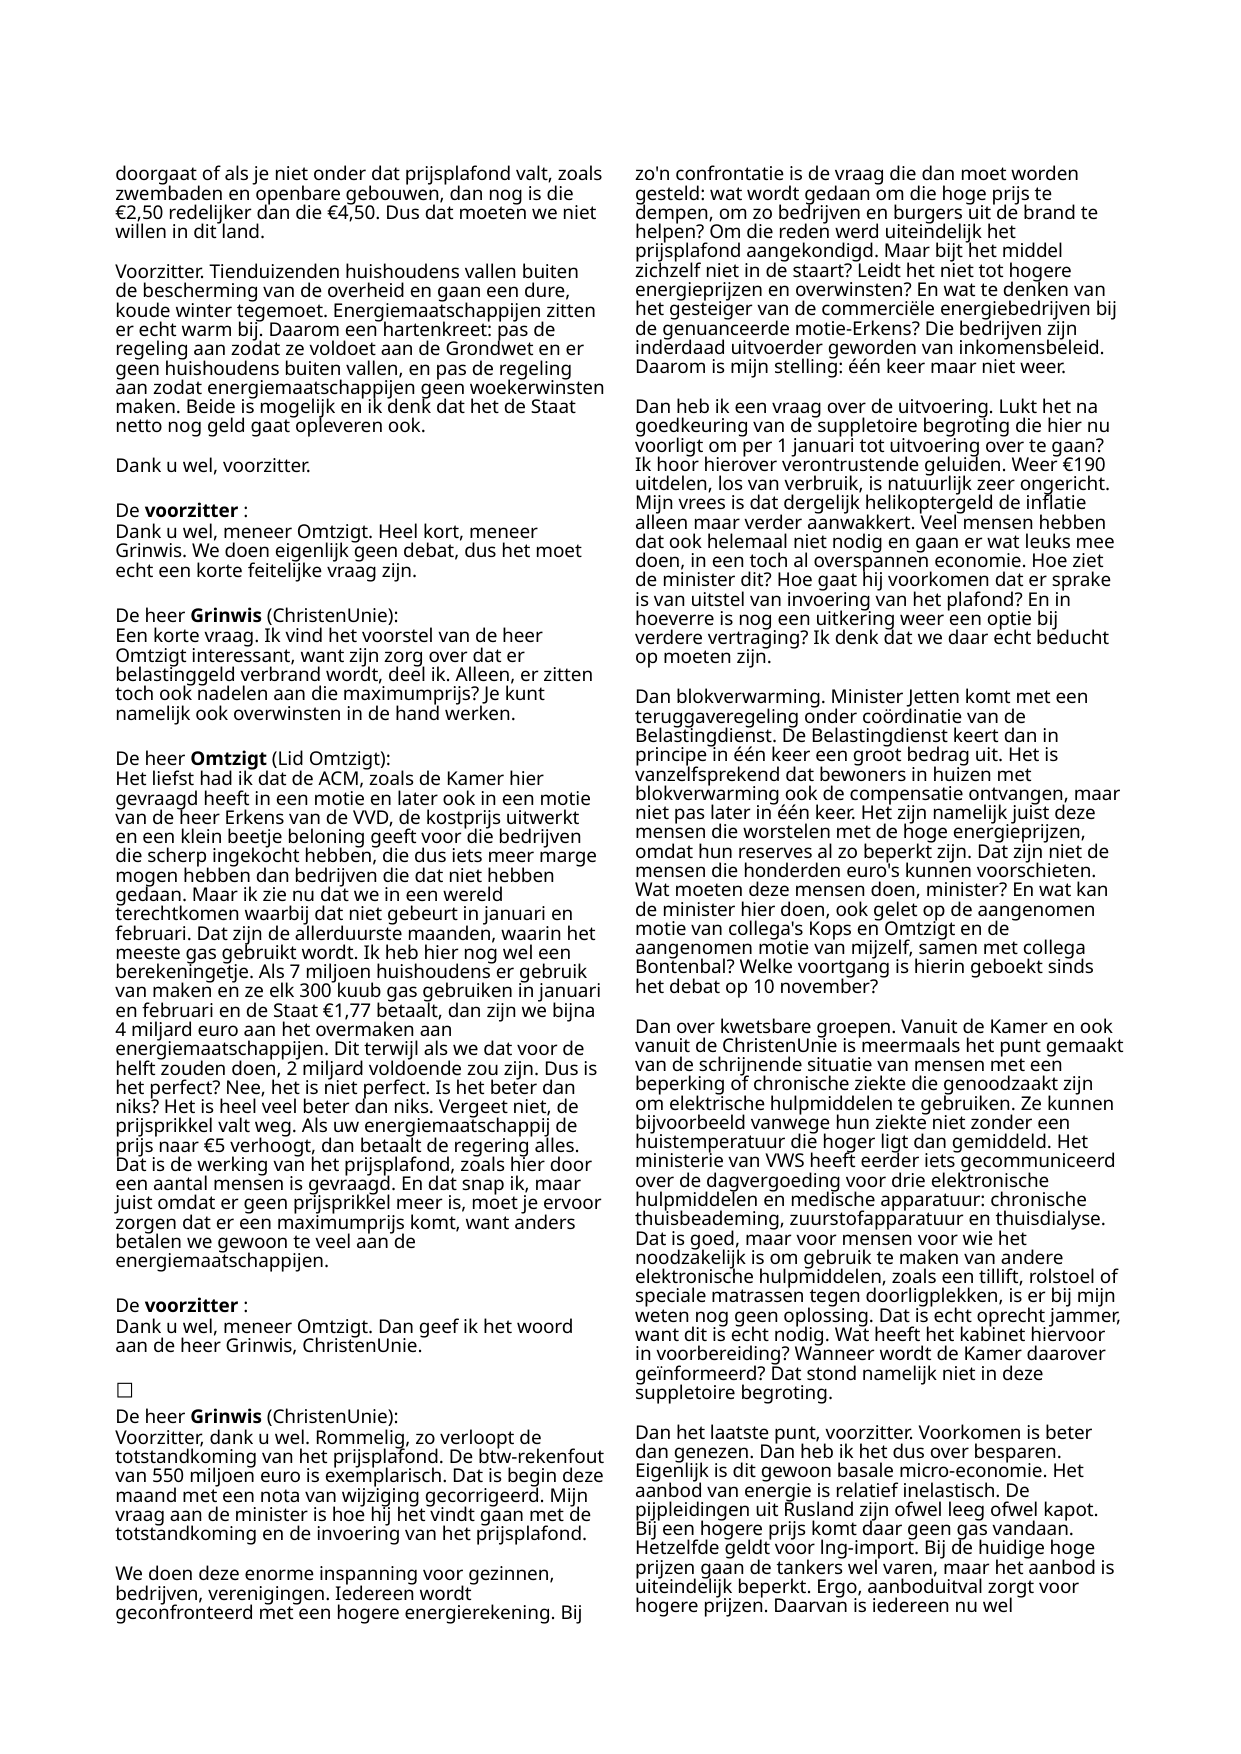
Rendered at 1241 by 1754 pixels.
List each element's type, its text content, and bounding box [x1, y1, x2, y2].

text We doen deze enorme inspanning voor gezinnen, bedrijven, verenigingen. Iedereen wordt geconfronteerd met een hogere energierekening. Bij [115, 1565, 605, 1623]
text De heer Grinwis (ChristenUnie): [115, 602, 605, 627]
text Het liefst had ik dat de ACM, zoals de Kamer hier gevraagd heeft in een motie en later ook in een motie van de heer Erkens van de VVD, de kostprijs uitwerkt en een klein beetje beloning geeft voor die bedrijven die scherp ingekocht hebben, die dus iets meer marge mogen hebben dan bedrijven die dat niet hebben gedaan. Maar ik zie nu dat we in een wereld terechtkomen waarbij dat niet gebeurt in januari en februari. Dat zijn de allerduurste maanden, waarin het meeste gas gebruikt wordt. Ik heb hier nog wel een berekeningetje. Als 7 miljoen huishoudens er gebruik van maken en ze elk 300 kuub gas gebruiken in januari en februari en de Staat €1,77 betaalt, dan zijn we bijna 4 miljard euro aan het overmaken aan energiemaatschappijen. Dit terwijl als we dat voor de helft zouden doen, 2 miljard voldoende zou zijn. Dus is het perfect? Nee, het is niet perfect. Is het beter dan niks? Het is heel veel beter dan niks. Vergeet niet, de prijsprikkel valt weg. Als uw energiemaatschappij de prijs naar €5 verhoogt, dan betaalt de regering alles. Dat is de werking van het prijsplafond, zoals hier door een aantal mensen is gevraagd. En dat snap ik, maar juist omdat er geen prijsprikkel meer is, moet je ervoor zorgen dat er een maximumprijs komt, want anders betalen we gewoon te veel aan de energiemaatschappijen. [115, 770, 605, 1271]
text Een korte vraag. Ik vind het voorstel van de heer Omtzigt interessant, want zijn zorg over dat er belastinggeld verbrand wordt, deel ik. Alleen, er zitten toch ook nadelen aan die maximumprijs? Je kunt namelijk ook overwinsten in de hand werken. [115, 627, 605, 724]
text Dan het laatste punt, voorzitter. Voorkomen is beter dan genezen. Dan heb ik het dus over besparen. Eigenlijk is dit gewoon basale micro-economie. Het aanbod van energie is relatief inelastisch. De pijpleidingen uit Rusland zijn ofwel leeg ofwel kapot. Bij een hogere prijs komt daar geen gas vandaan. Hetzelfde geldt voor lng-import. Bij de huidige hoge prijzen gaan de tankers wel varen, maar het aanbod is uiteindelijk beperkt. Ergo, aanboduitval zorgt voor hogere prijzen. Daarvan is iedereen nu wel [635, 1424, 1125, 1616]
text doorgaat of als je niet onder dat prijsplafond valt, zoals zwembaden en openbare gebouwen, dan nog is die €2,50 redelijker dan die €4,50. Dus dat moeten we niet willen in dit land. [115, 165, 605, 242]
text De voorzitter : [115, 497, 605, 523]
text Dan blokverwarming. Minister Jetten komt met een teruggaveregeling onder coördinatie van de Belastingdienst. De Belastingdienst keert dan in principe in één keer een groot bedrag uit. Het is vanzelfsprekend dat bewoners in huizen met blokverwarming ook de compensatie ontvangen, maar niet pas later in één keer. Het zijn namelijk juist deze mensen die worstelen met de hoge energieprijzen, omdat hun reserves al zo beperkt zijn. Dat zijn niet de mensen die honderden euro's kunnen voorschieten. Wat moeten deze mensen doen, minister? En wat kan de minister hier doen, ook gelet op de aangenomen motie van collega's Kops en Omtzigt en de aangenomen motie van mijzelf, samen met collega Bontenbal? Welke voortgang is hierin geboekt sinds het debat op 10 november? [635, 688, 1125, 997]
text Voorzitter, dank u wel. Rommelig, zo verloopt de totstandkoming van het prijsplafond. De btw-rekenfout van 550 miljoen euro is exemplarisch. Dat is begin deze maand met een nota van wijziging gecorrigeerd. Mijn vraag aan de minister is hoe hij het vindt gaan met de totstandkoming en de invoering van het prijsplafond. [115, 1429, 605, 1544]
text ⬜ [115, 1377, 605, 1403]
text De heer Grinwis (ChristenUnie): [115, 1403, 605, 1429]
text Dan heb ik een vraag over de uitvoering. Lukt het na goedkeuring van de suppletoire begroting die hier nu voorligt om per 1 januari tot uitvoering over te gaan? Ik hoor hierover verontrustende geluiden. Weer €190 uitdelen, los van verbruik, is natuurlijk zeer ongericht. Mijn vrees is dat dergelijk helikoptergeld de inflatie alleen maar verder aanwakkert. Veel mensen hebben dat ook helemaal niet nodig en gaan er wat leuks mee doen, in een toch al overspannen economie. Hoe ziet de minister dit? Hoe gaat hij voorkomen dat er sprake is van uitstel van invoering van het plafond? En in hoeverre is nog een uitkering weer een optie bij verdere vertraging? Ik denk dat we daar echt beducht op moeten zijn. [635, 398, 1125, 668]
text Dank u wel, meneer Omtzigt. Heel kort, meneer Grinwis. We doen eigenlijk geen debat, dus het moet echt een korte feitelijke vraag zijn. [115, 523, 605, 581]
text De heer Omtzigt (Lid Omtzigt): [115, 745, 605, 770]
text Dank u wel, meneer Omtzigt. Dan geef ik het woord aan de heer Grinwis, ChristenUnie. [115, 1318, 605, 1357]
text Dank u wel, voorzitter. [115, 457, 605, 477]
text De voorzitter : [115, 1292, 605, 1318]
text zo'n confrontatie is de vraag die dan moet worden gesteld: wat wordt gedaan om die hoge prijs te dempen, om zo bedrijven en burgers uit de brand te helpen? Om die reden werd uiteindelijk het prijsplafond aangekondigd. Maar bijt het middel zichzelf niet in de staart? Leidt het niet tot hogere energieprijzen en overwinsten? En wat te denken van het gesteiger van de commerciële energiebedrijven bij de genuanceerde motie-Erkens? Die bedrijven zijn inderdaad uitvoerder geworden van inkomensbeleid. Daarom is mijn stelling: één keer maar niet weer. [635, 165, 1125, 377]
text Dan over kwetsbare groepen. Vanuit de Kamer en ook vanuit de ChristenUnie is meermaals het punt gemaakt van de schrijnende situatie van mensen met een beperking of chronische ziekte die genoodzaakt zijn om elektrische hulpmiddelen te gebruiken. Ze kunnen bijvoorbeeld vanwege hun ziekte niet zonder een huistemperatuur die hoger ligt dan gemiddeld. Het ministerie van VWS heeft eerder iets gecommuniceerd over de dagvergoeding voor drie elektronische hulpmiddelen en medische apparatuur: chronische thuisbeademing, zuurstofapparatuur en thuisdialyse. Dat is goed, maar voor mensen voor wie het noodzakelijk is om gebruik te maken van andere elektronische hulpmiddelen, zoals een tillift, rolstoel of speciale matrassen tegen doorligplekken, is er bij mijn weten nog geen oplossing. Dat is echt oprecht jammer, want dit is echt nodig. Wat heeft het kabinet hiervoor in voorbereiding? Wanneer wordt de Kamer daarover geïnformeerd? Dat stond namelijk niet in deze suppletoire begroting. [635, 1018, 1125, 1403]
text Voorzitter. Tienduizenden huishoudens vallen buiten de bescherming van de overheid en gaan een dure, koude winter tegemoet. Energiemaatschappijen zitten er echt warm bij. Daarom een hartenkreet: pas de regeling aan zodat ze voldoet aan de Grondwet en er geen huishoudens buiten vallen, en pas de regeling aan zodat energiemaatschappijen geen woekerwinsten maken. Beide is mogelijk en ik denk dat het de Staat netto nog geld gaat opleveren ook. [115, 263, 605, 437]
